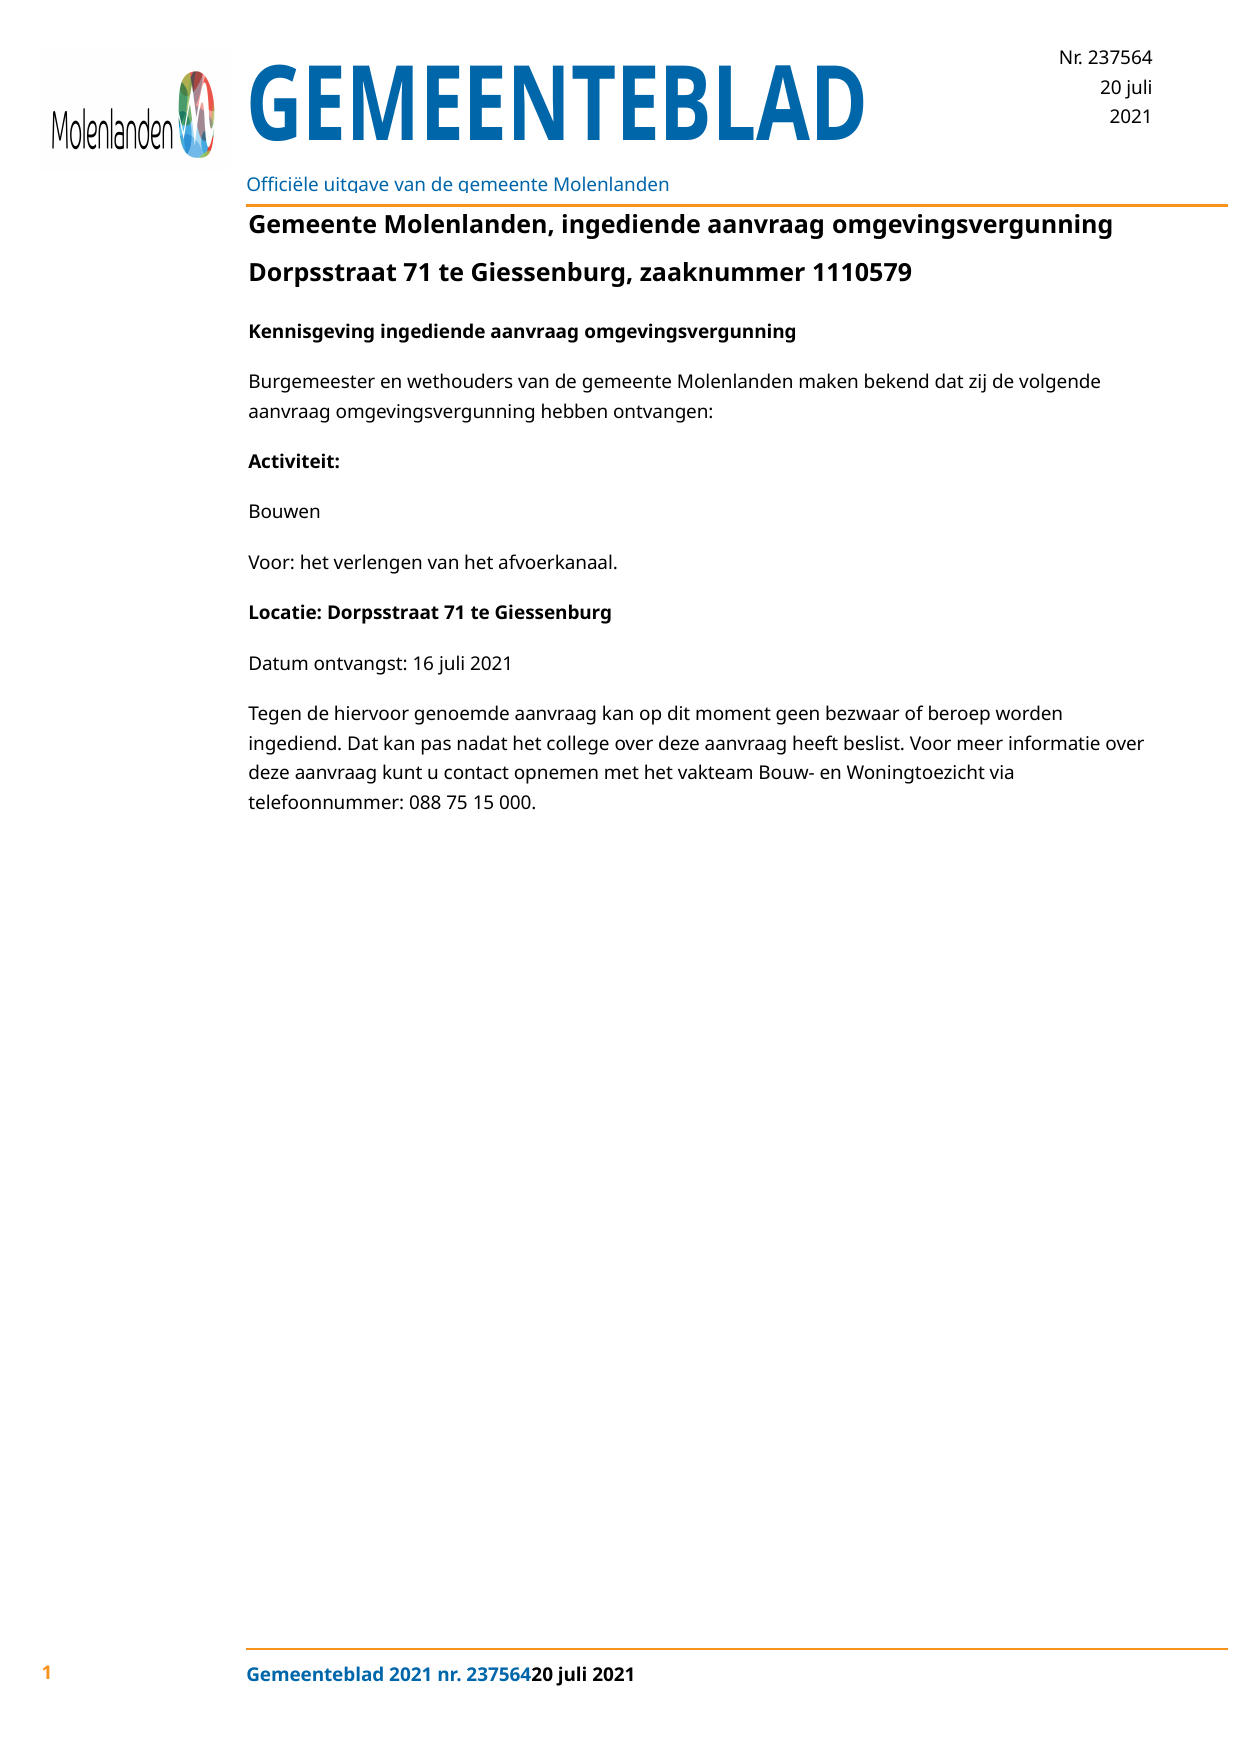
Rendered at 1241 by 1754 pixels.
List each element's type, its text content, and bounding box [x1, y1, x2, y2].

text Locatie: Dorpsstraat 71 te Giessenburg [248, 599, 1152, 625]
text Kennisgeving ingediende aanvraag omgevingsvergunning [248, 318, 1152, 344]
text Gemeente Molenlanden, ingediende aanvraag omgevingsvergunning Dorpsstraat 71 te Giessenburg, zaaknummer 1110579 [248, 207, 1152, 288]
picture [41, 47, 231, 172]
text Burgemeester en wethouders van de gemeente Molenlanden maken bekend dat zij de volgende aanvraag omgevingsvergunning hebben ontvangen: [248, 368, 1152, 424]
text Voor: het verlengen van het afvoerkanaal. [248, 549, 1152, 575]
text Bouwen [248, 499, 1152, 524]
text Activiteit: [248, 448, 1152, 474]
text Datum ontvangst: 16 juli 2021 [248, 650, 1152, 676]
text Tegen de hiervoor genoemde aanvraag kan op dit moment geen bezwaar of beroep worden ingediend. Dat kan pas nadat het college over deze aanvraag heeft beslist. Voor meer informatie over deze aanvraag kunt u contact opnemen met het vakteam Bouw- en Woningtoezicht via telefoonnummer: 088 75 15 000. [248, 700, 1152, 815]
